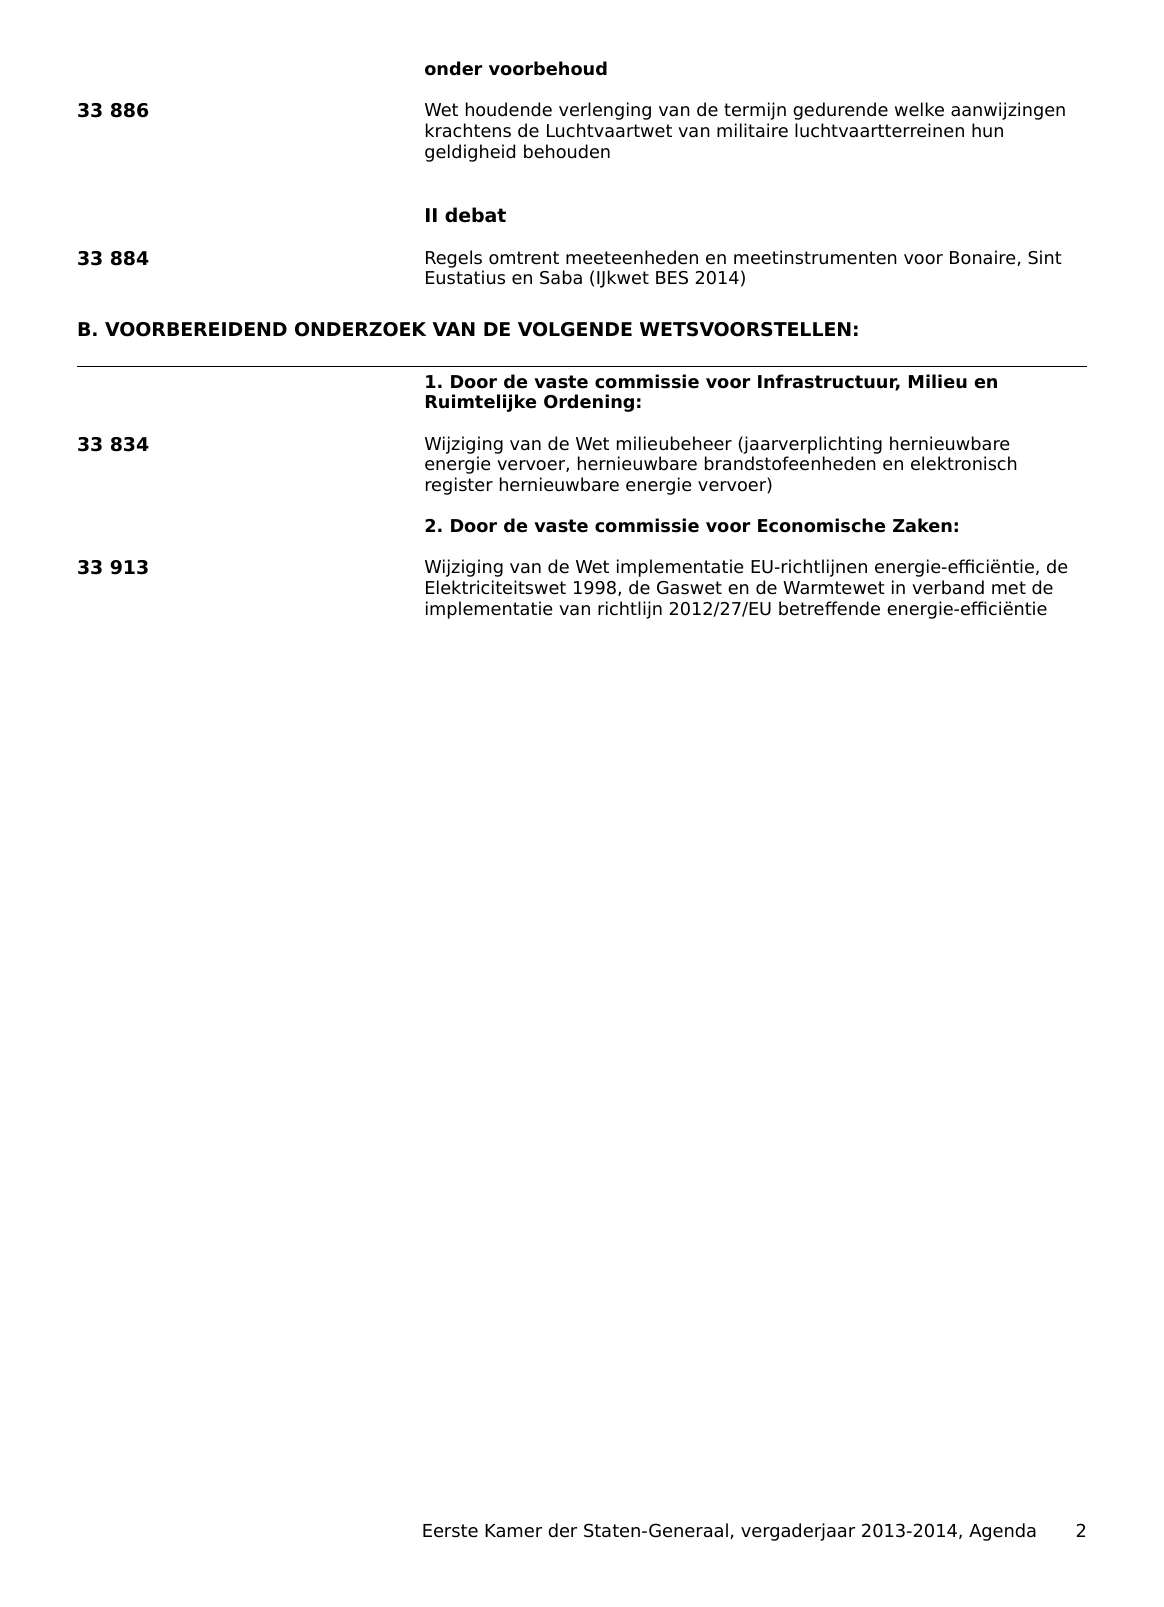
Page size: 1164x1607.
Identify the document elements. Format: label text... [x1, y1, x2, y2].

table_cell [77, 183, 401, 227]
table_cell [77, 59, 401, 80]
table_cell [401, 80, 418, 100]
table_cell [401, 162, 418, 183]
table_cell [401, 537, 418, 557]
table_cell [401, 413, 418, 433]
table_cell [77, 162, 401, 183]
table_cell II debat [418, 183, 1087, 227]
table_cell [401, 434, 418, 495]
table_cell [401, 516, 418, 537]
table_cell 33 834 [77, 434, 401, 495]
table_cell [401, 100, 418, 162]
table_cell Wet houdende verlenging van de termijn gedurende welke aanwijzingen krachtens de Luchtvaartwet van militaire luchtvaartterreinen hun geldigheid behouden [418, 100, 1087, 162]
table_cell [401, 183, 418, 227]
table_cell [77, 516, 401, 537]
table_cell [401, 59, 418, 80]
table_cell [401, 248, 418, 289]
table_cell Wijziging van de Wet implementatie EU-richtlijnen energie-efficiëntie, de Elektriciteitswet 1998, de Gaswet en de Warmtewet in verband met de implementatie van richtlijn 2012/27/EU betreffende energie-efficiëntie [418, 557, 1087, 619]
table_cell [418, 80, 1087, 100]
table_cell 33 886 [77, 100, 401, 162]
table_cell [401, 557, 418, 619]
table_cell Wijziging van de Wet milieubeheer (jaarverplichting hernieuwbare energie vervoer, hernieuwbare brandstofeenheden en elektronisch register hernieuwbare energie vervoer) [418, 434, 1087, 495]
table_cell [401, 495, 418, 516]
table_cell [401, 227, 418, 248]
table_cell [77, 227, 401, 248]
subtitle B. VOORBEREIDEND ONDERZOEK VAN DE VOLGENDE WETSVOORSTELLEN: [77, 319, 1087, 341]
table_cell [77, 80, 401, 100]
table_cell [77, 495, 401, 516]
table_cell 2. Door de vaste commissie voor Economische Zaken: [418, 516, 1087, 537]
table_cell 33 884 [77, 248, 401, 289]
table_cell [418, 495, 1087, 516]
table_cell onder voorbehoud [418, 59, 1087, 80]
table_cell [418, 413, 1087, 433]
table_header [401, 367, 418, 413]
table_header [77, 367, 401, 413]
table_cell Regels omtrent meeteenheden en meetinstrumenten voor Bonaire, Sint Eustatius en Saba (IJkwet BES 2014) [418, 248, 1087, 289]
table_header 1. Door de vaste commissie voor Infrastructuur, Milieu en Ruimtelijke Ordening: [418, 367, 1087, 413]
table_cell [418, 227, 1087, 248]
table_cell [77, 413, 401, 433]
table_cell [77, 537, 401, 557]
table_cell [418, 537, 1087, 557]
table_cell 33 913 [77, 557, 401, 619]
table_cell [418, 162, 1087, 183]
